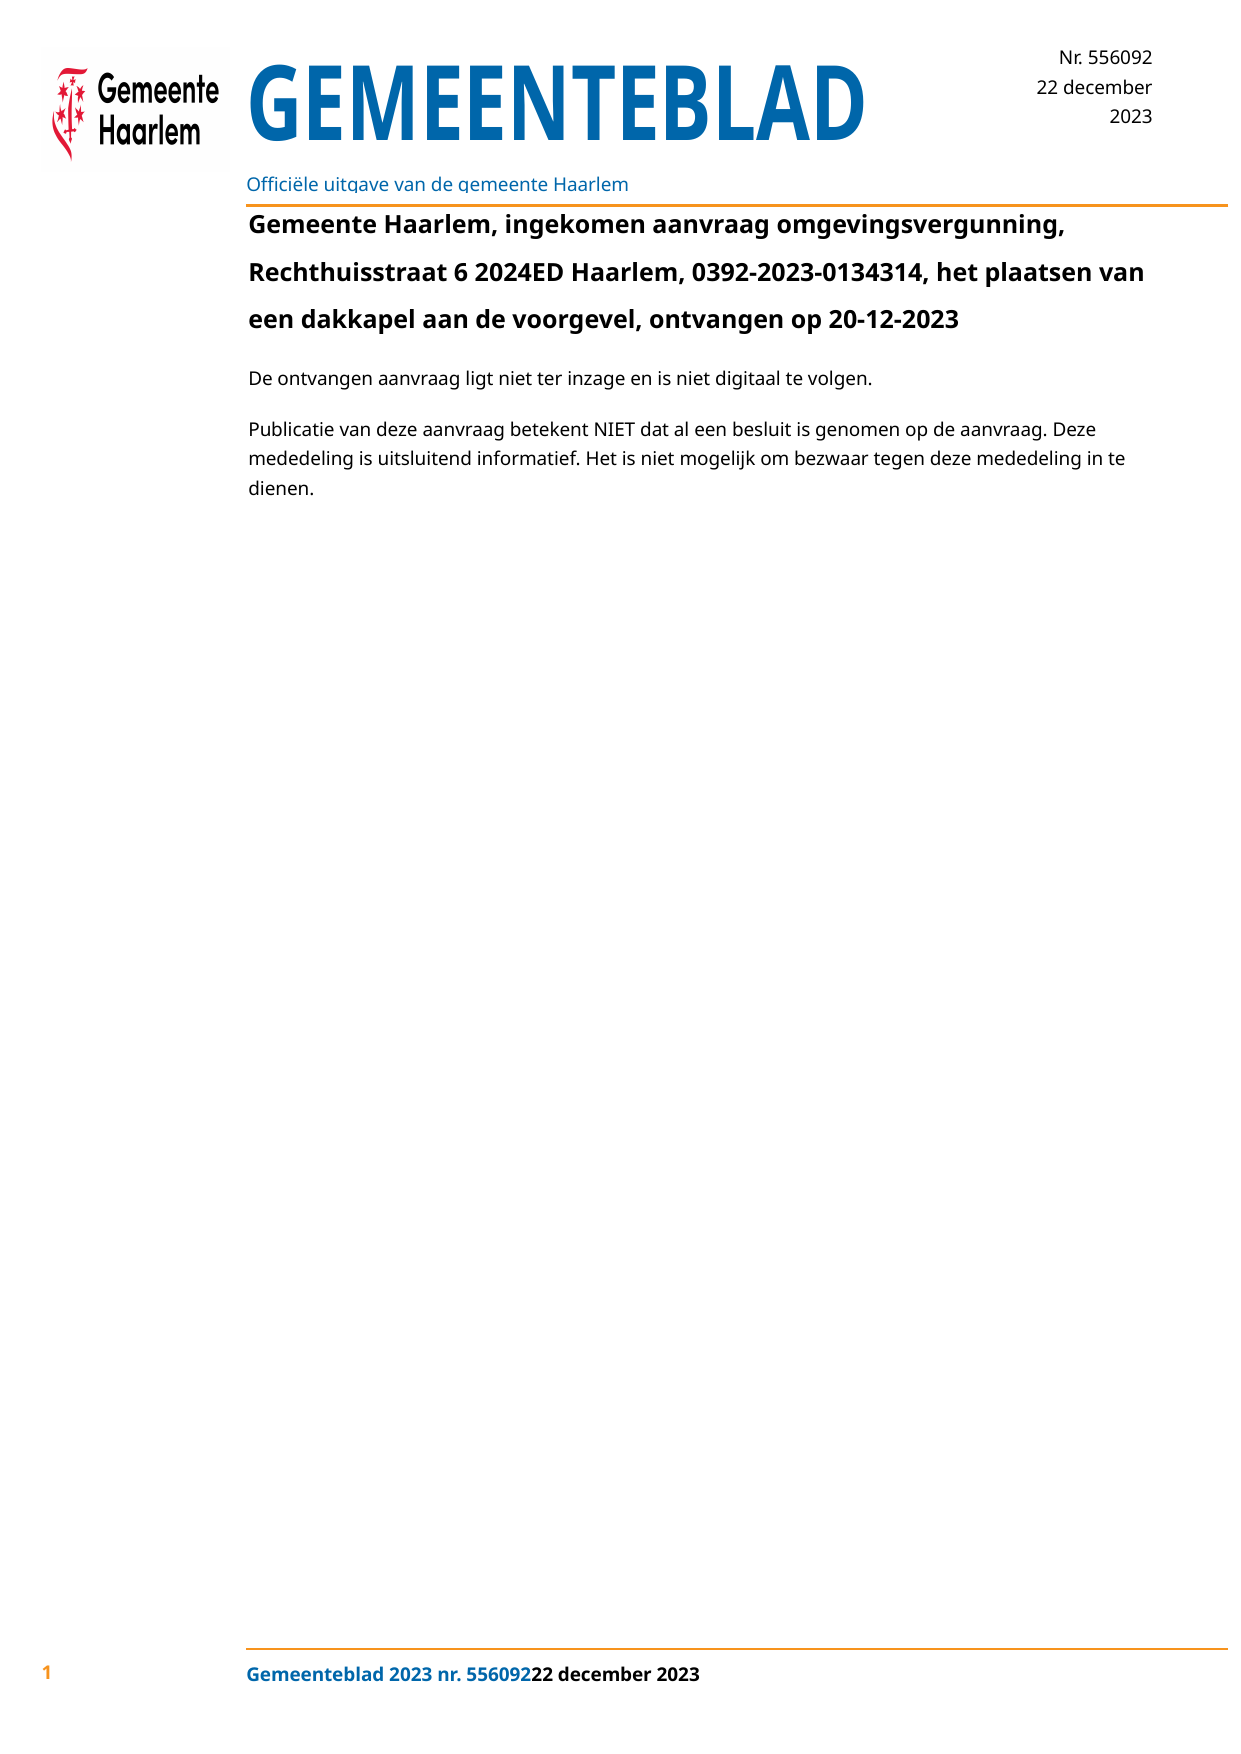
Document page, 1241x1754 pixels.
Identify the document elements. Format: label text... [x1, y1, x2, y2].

picture [41, 47, 231, 172]
text Publicatie van deze aanvraag betekent NIET dat al een besluit is genomen op de aanvraag. Deze mededeling is uitsluitend informatief. Het is niet mogelijk om bezwaar tegen deze mededeling in te dienen. [248, 416, 1152, 501]
text De ontvangen aanvraag ligt niet ter inzage en is niet digitaal te volgen. [248, 366, 1152, 391]
text Gemeente Haarlem, ingekomen aanvraag omgevingsvergunning, Rechthuisstraat 6 2024ED Haarlem, 0392-2023-0134314, het plaatsen van een dakkapel aan de voorgevel, ontvangen op 20-12-2023 [248, 207, 1152, 336]
